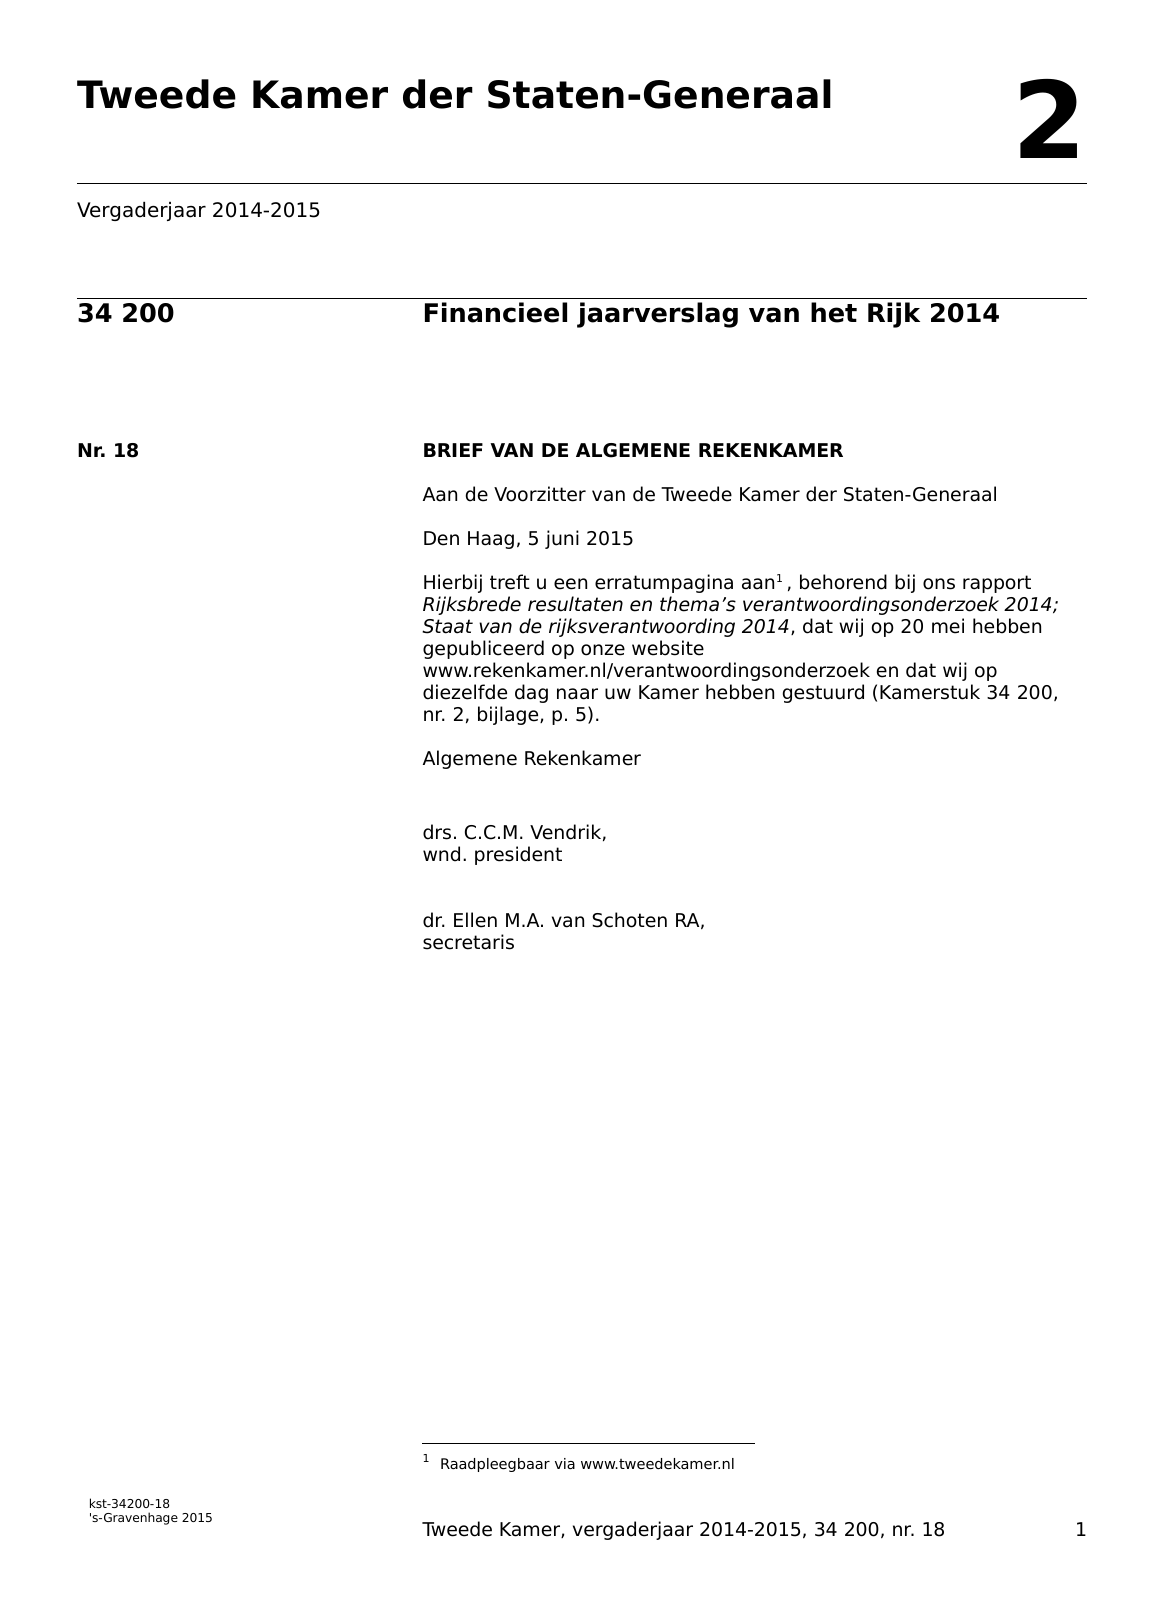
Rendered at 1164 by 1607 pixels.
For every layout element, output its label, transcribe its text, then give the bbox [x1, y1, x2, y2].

text kst-34200-18 [88, 1497, 323, 1511]
table_header 2 [886, 59, 1087, 183]
text dr. Ellen M.A. van Schoten RA, secretaris [422, 888, 1087, 954]
text 's-Gravenhage 2015 [88, 1511, 323, 1525]
subtitle 34 200 Financieel jaarverslag van het Rijk 2014 [77, 299, 1087, 329]
text Aan de Voorzitter van de Tweede Kamer der Staten-Generaal [422, 484, 1087, 506]
text drs. C.C.M. Vendrik, wnd. president [422, 800, 1087, 866]
text Raadpleegbaar via www.tweedekamer.nl [422, 1452, 1087, 1474]
table_cell Vergaderjaar 2014-2015 [77, 184, 1087, 298]
text Den Haag, 5 juni 2015 [422, 528, 1087, 550]
table_header Tweede Kamer der Staten-Generaal [77, 59, 886, 183]
text Algemene Rekenkamer [422, 748, 1087, 770]
text Hierbij treft u een erratumpagina aan, behorend bij ons rapport Rijksbrede resultaten en thema’s verantwoordingsonderzoek 2014; Staat van de rijksverantwoording 2014, dat wij op 20 mei hebben gepubliceerd op onze website www.rekenkamer.nl/verantwoordingsonderzoek en dat wij op diezelfde dag naar uw Kamer hebben gestuurd (Kamerstuk 34 200, nr. 2, bijlage, p. 5). [422, 572, 1087, 726]
subtitle Nr. 18 BRIEF VAN DE ALGEMENE REKENKAMER [77, 440, 1087, 462]
